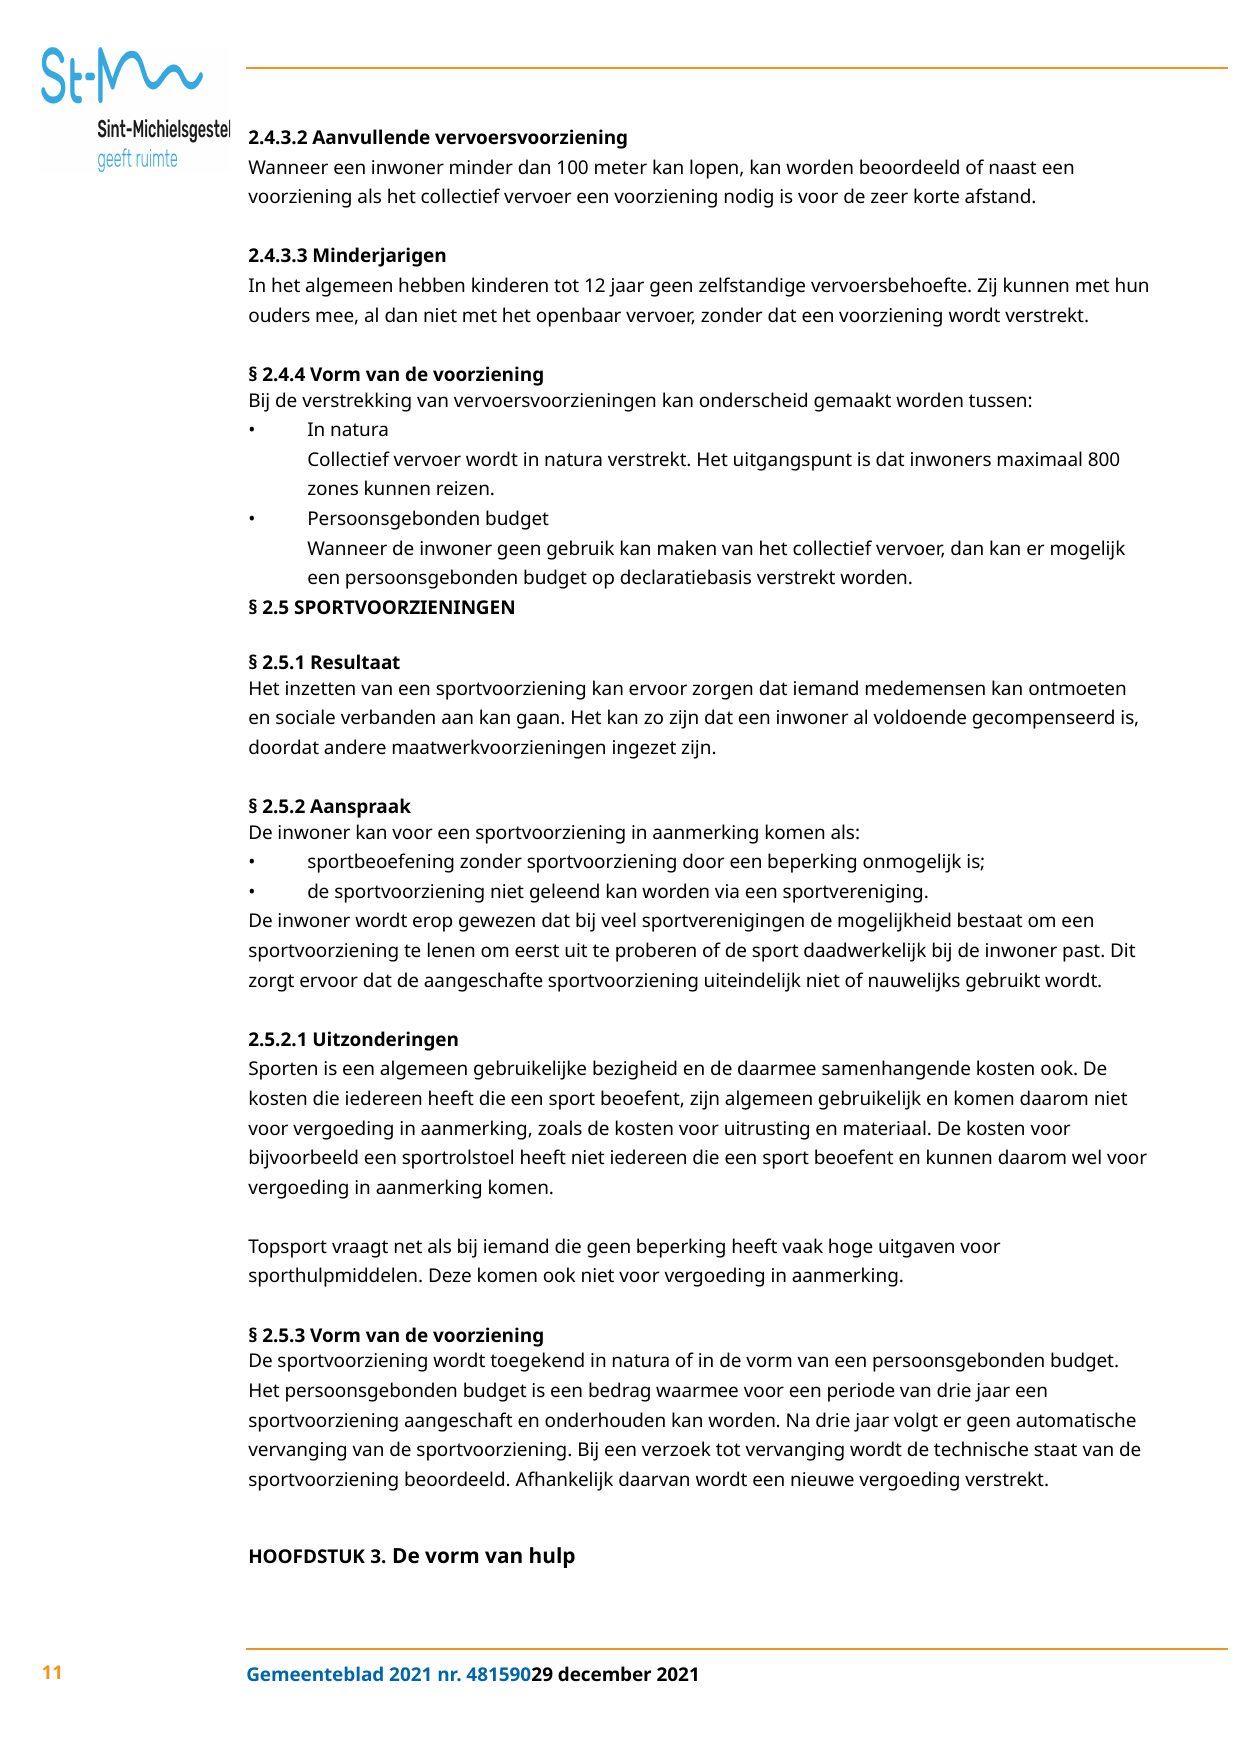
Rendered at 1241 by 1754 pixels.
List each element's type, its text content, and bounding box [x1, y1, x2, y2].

text § 2.5.3 Vorm van de voorziening [248, 1322, 1152, 1348]
text HOOFDSTUK 3. De vorm van hulp [248, 1541, 1152, 1569]
list Collectief vervoer wordt in natura verstrekt. Het uitgangspunt is dat inwoners maximaal 800 zones kunnen reizen. [248, 446, 1152, 501]
text De inwoner wordt erop gewezen dat bij veel sportverenigingen de mogelijkheid bestaat om een sportvoorziening te lenen om eerst uit te proberen of de sport daadwerkelijk bij de inwoner past. Dit zorgt ervoor dat de aangeschafte sportvoorziening uiteindelijk niet of nauwelijks gebruikt wordt. [248, 908, 1152, 993]
text 2.4.3.2 Aanvullende vervoersvoorziening [248, 124, 1152, 150]
list Wanneer de inwoner geen gebruik kan maken van het collectief vervoer, dan kan er mogelijk een persoonsgebonden budget op declaratiebasis verstrekt worden. [248, 535, 1152, 590]
text 2.5.2.1 Uitzonderingen [248, 1026, 1152, 1052]
text De sportvoorziening wordt toegekend in natura of in de vorm van een persoonsgebonden budget. Het persoonsgebonden budget is een bedrag waarmee voor een periode van drie jaar een sportvoorziening aangeschaft en onderhouden kan worden. Na drie jaar volgt er geen automatische vervanging van de sportvoorziening. Bij een verzoek tot vervanging wordt de technische staat van de sportvoorziening beoordeeld. Afhankelijk daarvan wordt een nieuwe vergoeding verstrekt. [248, 1348, 1152, 1492]
text 2.4.3.3 Minderjarigen [248, 243, 1152, 268]
text De inwoner kan voor een sportvoorziening in aanmerking komen als: [248, 819, 1152, 845]
text Sporten is een algemeen gebruikelijke bezigheid en de daarmee samenhangende kosten ook. De kosten die iedereen heeft die een sport beoefent, zijn algemeen gebruikelijk en komen daarom niet voor vergoeding in aanmerking, zoals de kosten voor uitrusting en materiaal. De kosten voor bijvoorbeeld een sportrolstoel heeft niet iedereen die een sport beoefent en kunnen daarom wel voor vergoeding in aanmerking komen. [248, 1056, 1152, 1200]
text Het inzetten van een sportvoorziening kan ervoor zorgen dat iemand medemensen kan ontmoeten en sociale verbanden aan kan gaan. Het kan zo zijn dat een inwoner al voldoende gecompenseerd is, doordat andere maatwerkvoorzieningen ingezet zijn. [248, 675, 1152, 760]
text § 2.5.2 Aanspraak [248, 793, 1152, 819]
text § 2.4.4 Vorm van de voorziening [248, 361, 1152, 387]
picture [41, 47, 231, 172]
list In natura [248, 416, 1152, 442]
list de sportvoorziening niet geleend kan worden via een sportvereniging. [248, 878, 1152, 904]
text Topsport vraagt net als bij iemand die geen beperking heeft vaak hoge uitgaven voor sporthulpmiddelen. Deze komen ook niet voor vergoeding in aanmerking. [248, 1233, 1152, 1288]
list sportbeoefening zonder sportvoorziening door een beperking onmogelijk is; [248, 848, 1152, 874]
text Bij de verstrekking van vervoersvoorzieningen kan onderscheid gemaakt worden tussen: [248, 387, 1152, 412]
text § 2.5.1 Resultaat [248, 649, 1152, 675]
text § 2.5 SPORTVOORZIENINGEN [248, 594, 1152, 619]
text In het algemeen hebben kinderen tot 12 jaar geen zelfstandige vervoersbehoefte. Zij kunnen met hun ouders mee, al dan niet met het openbaar vervoer, zonder dat een voorziening wordt verstrekt. [248, 272, 1152, 328]
text Wanneer een inwoner minder dan 100 meter kan lopen, kan worden beoordeeld of naast een voorziening als het collectief vervoer een voorziening nodig is voor de zeer korte afstand. [248, 154, 1152, 209]
list Persoonsgebonden budget [248, 505, 1152, 531]
